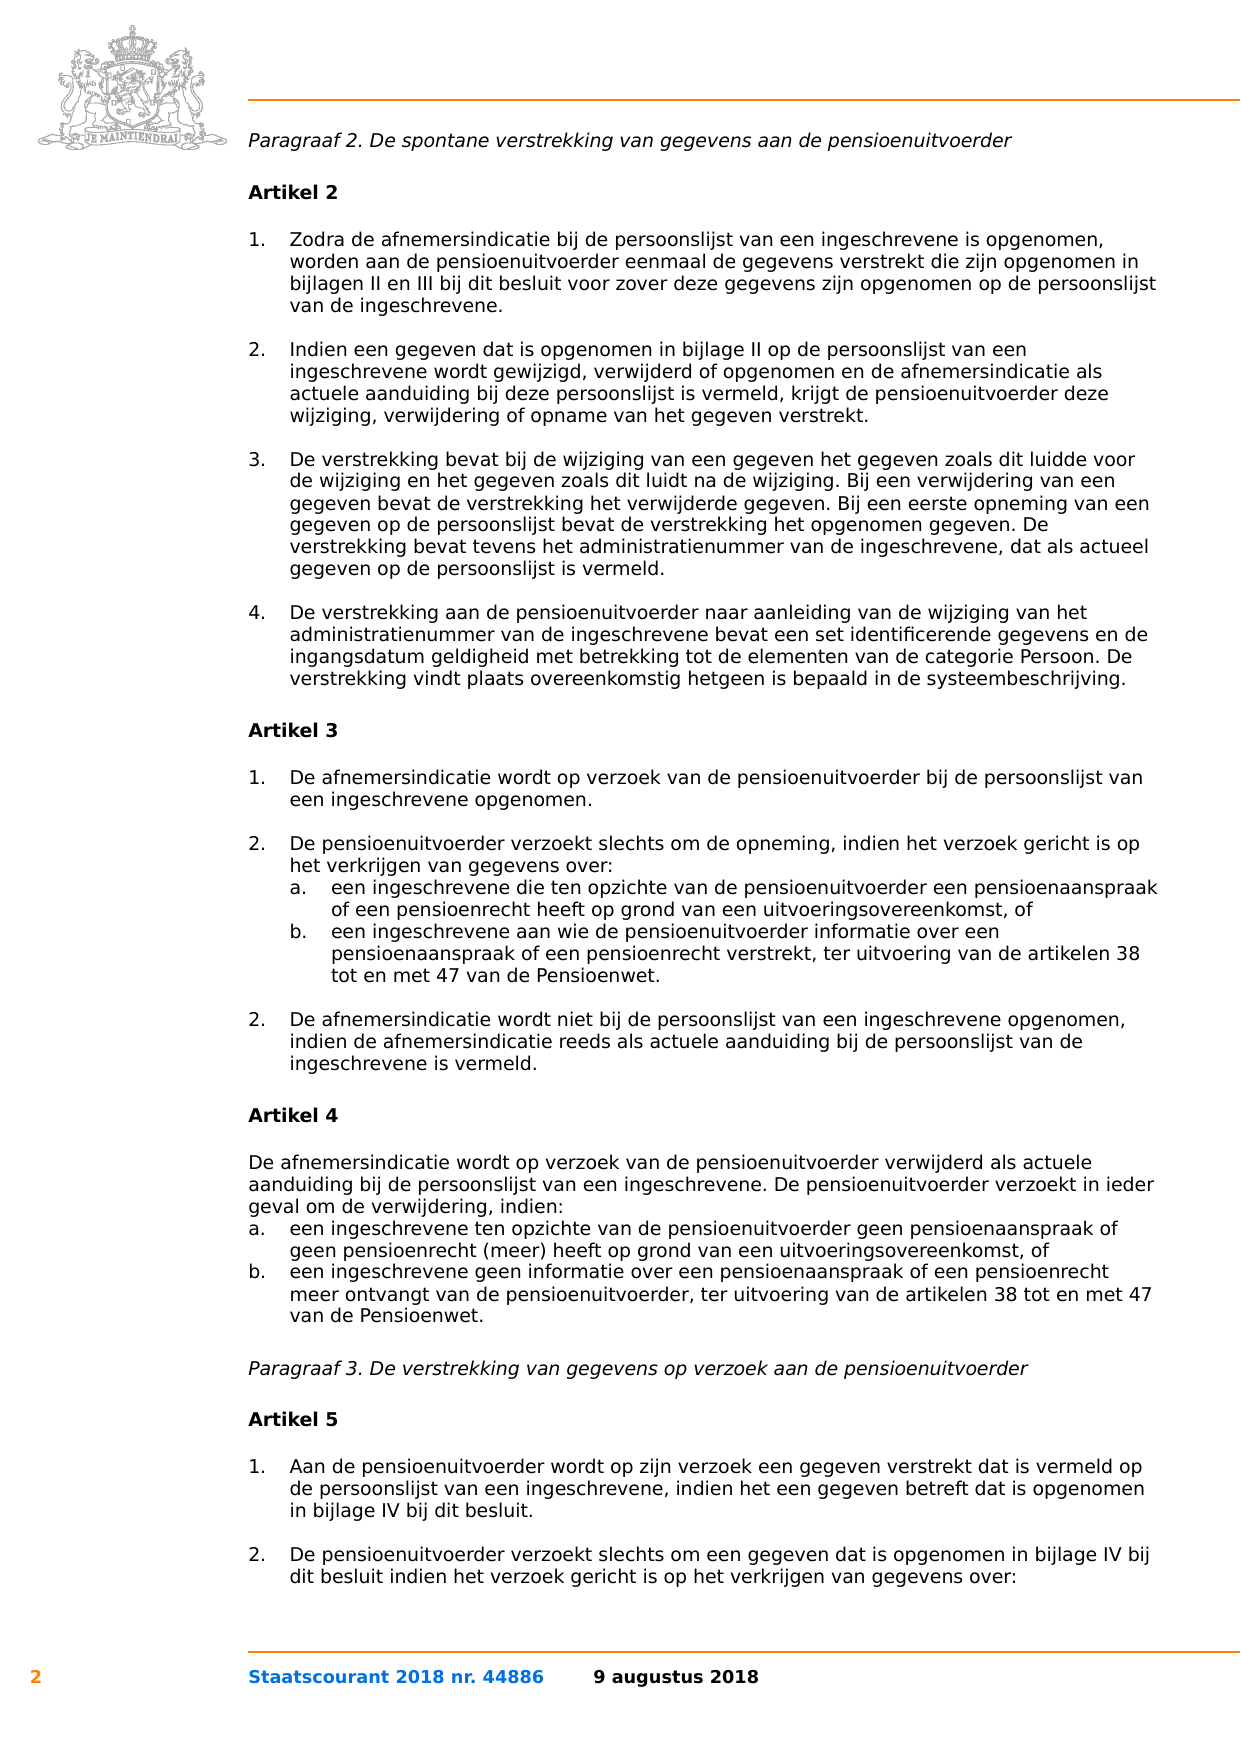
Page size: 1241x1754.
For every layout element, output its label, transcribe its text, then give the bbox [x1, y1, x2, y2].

picture [38, 25, 227, 150]
subtitle Artikel 4 [248, 1104, 1163, 1127]
text 1. Aan de pensioenuitvoerder wordt op zijn verzoek een gegeven verstrekt dat is vermeld op de persoonslijst van een ingeschrevene, indien het een gegeven betreft dat is opgenomen in bijlage IV bij dit besluit. [248, 1456, 1163, 1522]
text 2. De pensioenuitvoerder verzoekt slechts om de opneming, indien het verzoek gericht is op het verkrijgen van gegevens over: [248, 833, 1163, 877]
subtitle Paragraaf 2. De spontane verstrekking van gegevens aan de pensioenuitvoerder [248, 130, 1163, 152]
text 4. De verstrekking aan de pensioenuitvoerder naar aanleiding van de wijziging van het administratienummer van de ingeschrevene bevat een set identificerende gegevens en de ingangsdatum geldigheid met betrekking tot de elementen van de categorie Persoon. De verstrekking vindt plaats overeenkomstig hetgeen is bepaald in de systeembeschrijving. [248, 602, 1163, 690]
subtitle Artikel 5 [248, 1409, 1163, 1431]
text b. een ingeschrevene aan wie de pensioenuitvoerder informatie over een pensioenaanspraak of een pensioenrecht verstrekt, ter uitvoering van de artikelen 38 tot en met 47 van de Pensioenwet. [289, 921, 1163, 987]
text De afnemersindicatie wordt op verzoek van de pensioenuitvoerder verwijderd als actuele aanduiding bij de persoonslijst van een ingeschrevene. De pensioenuitvoerder verzoekt in ieder geval om de verwijdering, indien: [248, 1152, 1163, 1217]
text a. een ingeschrevene ten opzichte van de pensioenuitvoerder geen pensioenaanspraak of geen pensioenrecht (meer) heeft op grond van een uitvoeringsovereenkomst, of [248, 1217, 1163, 1261]
subtitle Paragraaf 3. De verstrekking van gegevens op verzoek aan de pensioenuitvoerder [248, 1357, 1163, 1379]
text 2. De afnemersindicatie wordt niet bij de persoonslijst van een ingeschrevene opgenomen, indien de afnemersindicatie reeds als actuele aanduiding bij de persoonslijst van de ingeschrevene is vermeld. [248, 1009, 1163, 1074]
text 3. De verstrekking bevat bij de wijziging van een gegeven het gegeven zoals dit luidde voor de wijziging en het gegeven zoals dit luidt na de wijziging. Bij een verwijdering van een gegeven bevat de verstrekking het verwijderde gegeven. Bij een eerste opneming van een gegeven op de persoonslijst bevat de verstrekking het opgenomen gegeven. De verstrekking bevat tevens het administratienummer van de ingeschrevene, dat als actueel gegeven op de persoonslijst is vermeld. [248, 448, 1163, 580]
text 1. De afnemersindicatie wordt op verzoek van de pensioenuitvoerder bij de persoonslijst van een ingeschrevene opgenomen. [248, 767, 1163, 811]
text 2. Indien een gegeven dat is opgenomen in bijlage II op de persoonslijst van een ingeschrevene wordt gewijzigd, verwijderd of opgenomen en de afnemersindicatie als actuele aanduiding bij deze persoonslijst is vermeld, krijgt de pensioenuitvoerder deze wijziging, verwijdering of opname van het gegeven verstrekt. [248, 339, 1163, 427]
text a. een ingeschrevene die ten opzichte van de pensioenuitvoerder een pensioenaanspraak of een pensioenrecht heeft op grond van een uitvoeringsovereenkomst, of [289, 877, 1163, 921]
text 2. De pensioenuitvoerder verzoekt slechts om een gegeven dat is opgenomen in bijlage IV bij dit besluit indien het verzoek gericht is op het verkrijgen van gegevens over: [248, 1544, 1163, 1588]
subtitle Artikel 3 [248, 720, 1163, 742]
text b. een ingeschrevene geen informatie over een pensioenaanspraak of een pensioenrecht meer ontvangt van de pensioenuitvoerder, ter uitvoering van de artikelen 38 tot en met 47 van de Pensioenwet. [248, 1261, 1163, 1327]
text 1. Zodra de afnemersindicatie bij de persoonslijst van een ingeschrevene is opgenomen, worden aan de pensioenuitvoerder eenmaal de gegevens verstrekt die zijn opgenomen in bijlagen II en III bij dit besluit voor zover deze gegevens zijn opgenomen op de persoonslijst van de ingeschrevene. [248, 229, 1163, 317]
subtitle Artikel 2 [248, 182, 1163, 204]
